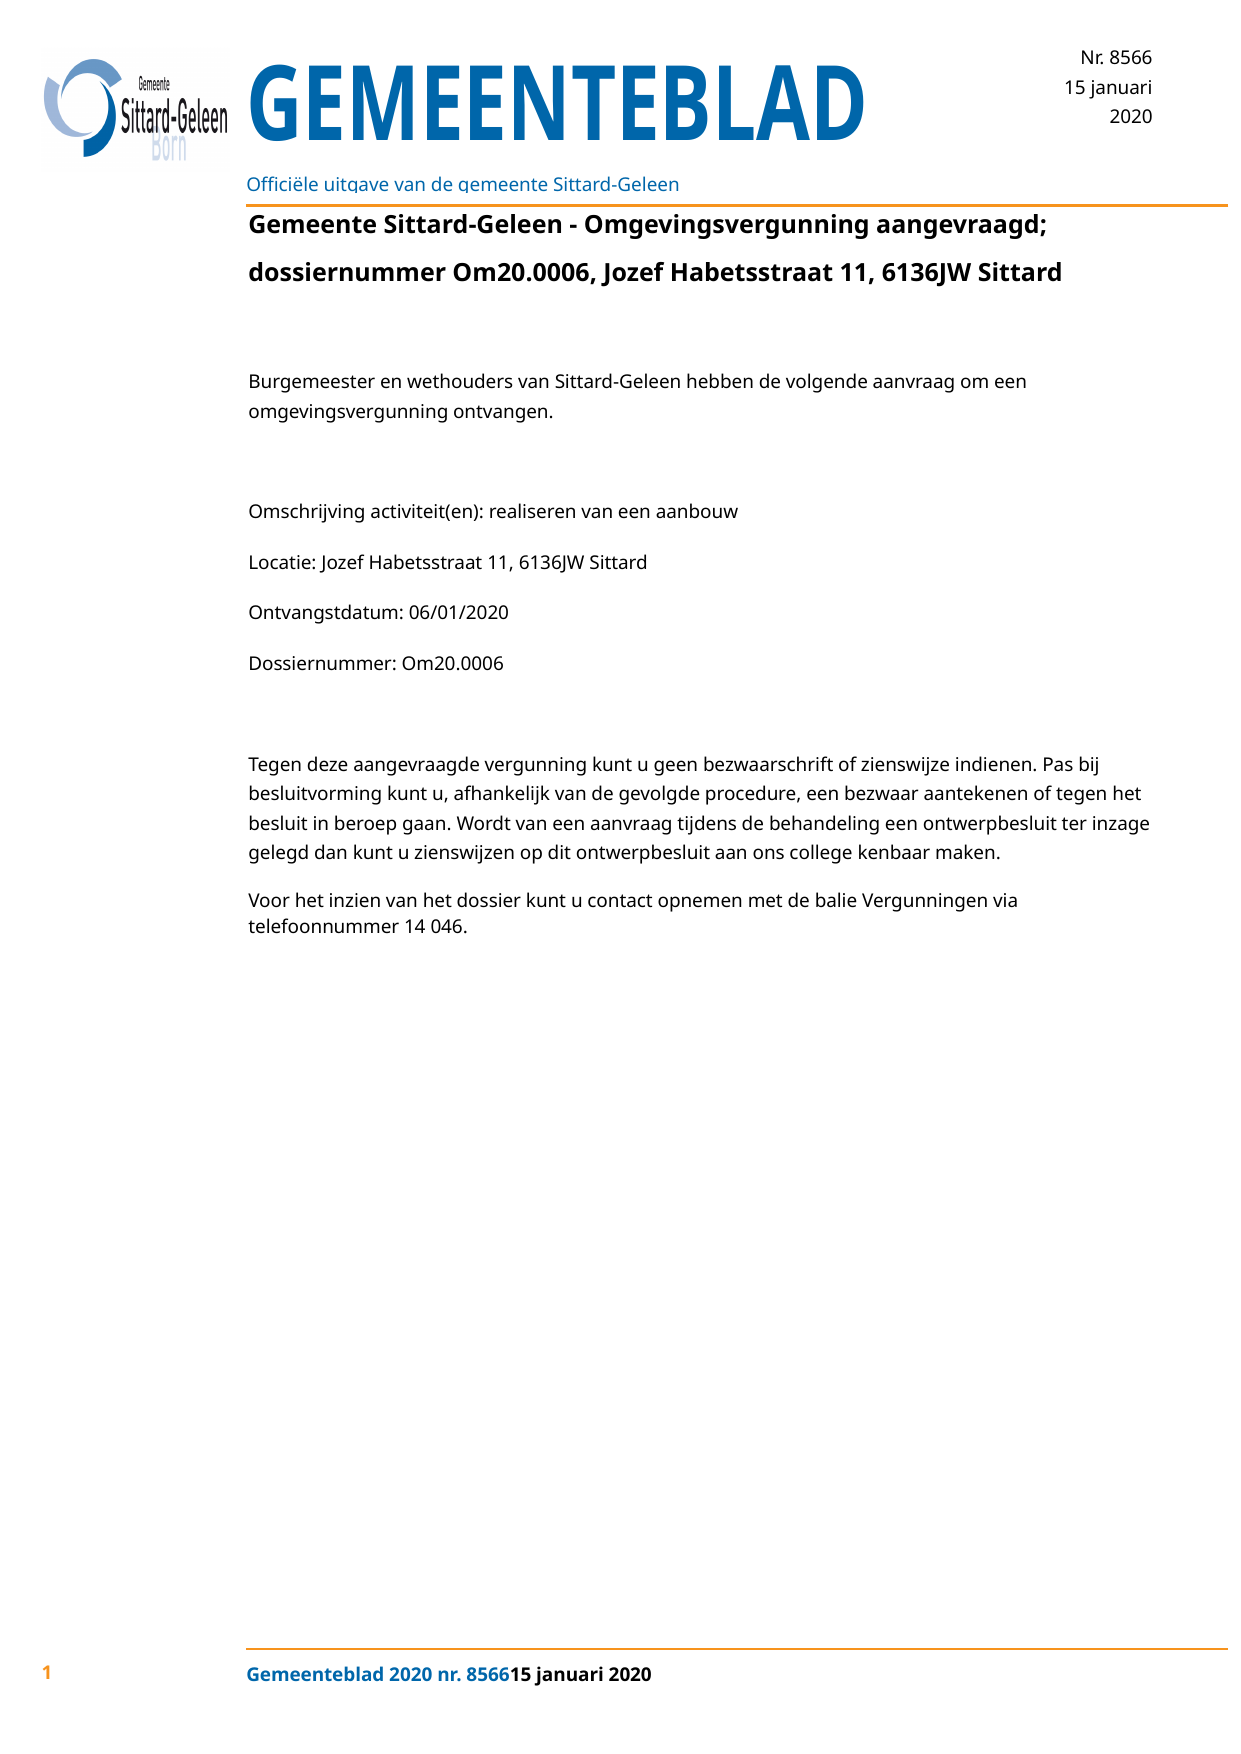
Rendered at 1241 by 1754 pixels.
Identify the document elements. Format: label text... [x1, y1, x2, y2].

text Voor het inzien van het dossier kunt u contact opnemen met de balie Vergunningen via telefoonnummer 14 046. [248, 887, 1152, 939]
text Ontvangstdatum: 06/01/2020 [248, 599, 1152, 625]
text Locatie: Jozef Habetsstraat 11, 6136JW Sittard [248, 549, 1152, 575]
text Burgemeester en wethouders van Sittard-Geleen hebben de volgende aanvraag om een omgevingsvergunning ontvangen. [248, 368, 1152, 424]
text Dossiernummer: Om20.0006 [248, 650, 1152, 676]
text Omschrijving activiteit(en): realiseren van een aanbouw [248, 499, 1152, 524]
text Tegen deze aangevraagde vergunning kunt u geen bezwaarschrift of zienswijze indienen. Pas bij besluitvorming kunt u, afhankelijk van de gevolgde procedure, een bezwaar aantekenen of tegen het besluit in beroep gaan. Wordt van een aanvraag tijdens de behandeling een ontwerpbesluit ter inzage gelegd dan kunt u zienswijzen op dit ontwerpbesluit aan ons college kenbaar maken. [248, 751, 1152, 865]
picture [41, 47, 231, 172]
text Gemeente Sittard-Geleen - Omgevingsvergunning aangevraagd; dossiernummer Om20.0006, Jozef Habetsstraat 11, 6136JW Sittard [248, 207, 1152, 288]
